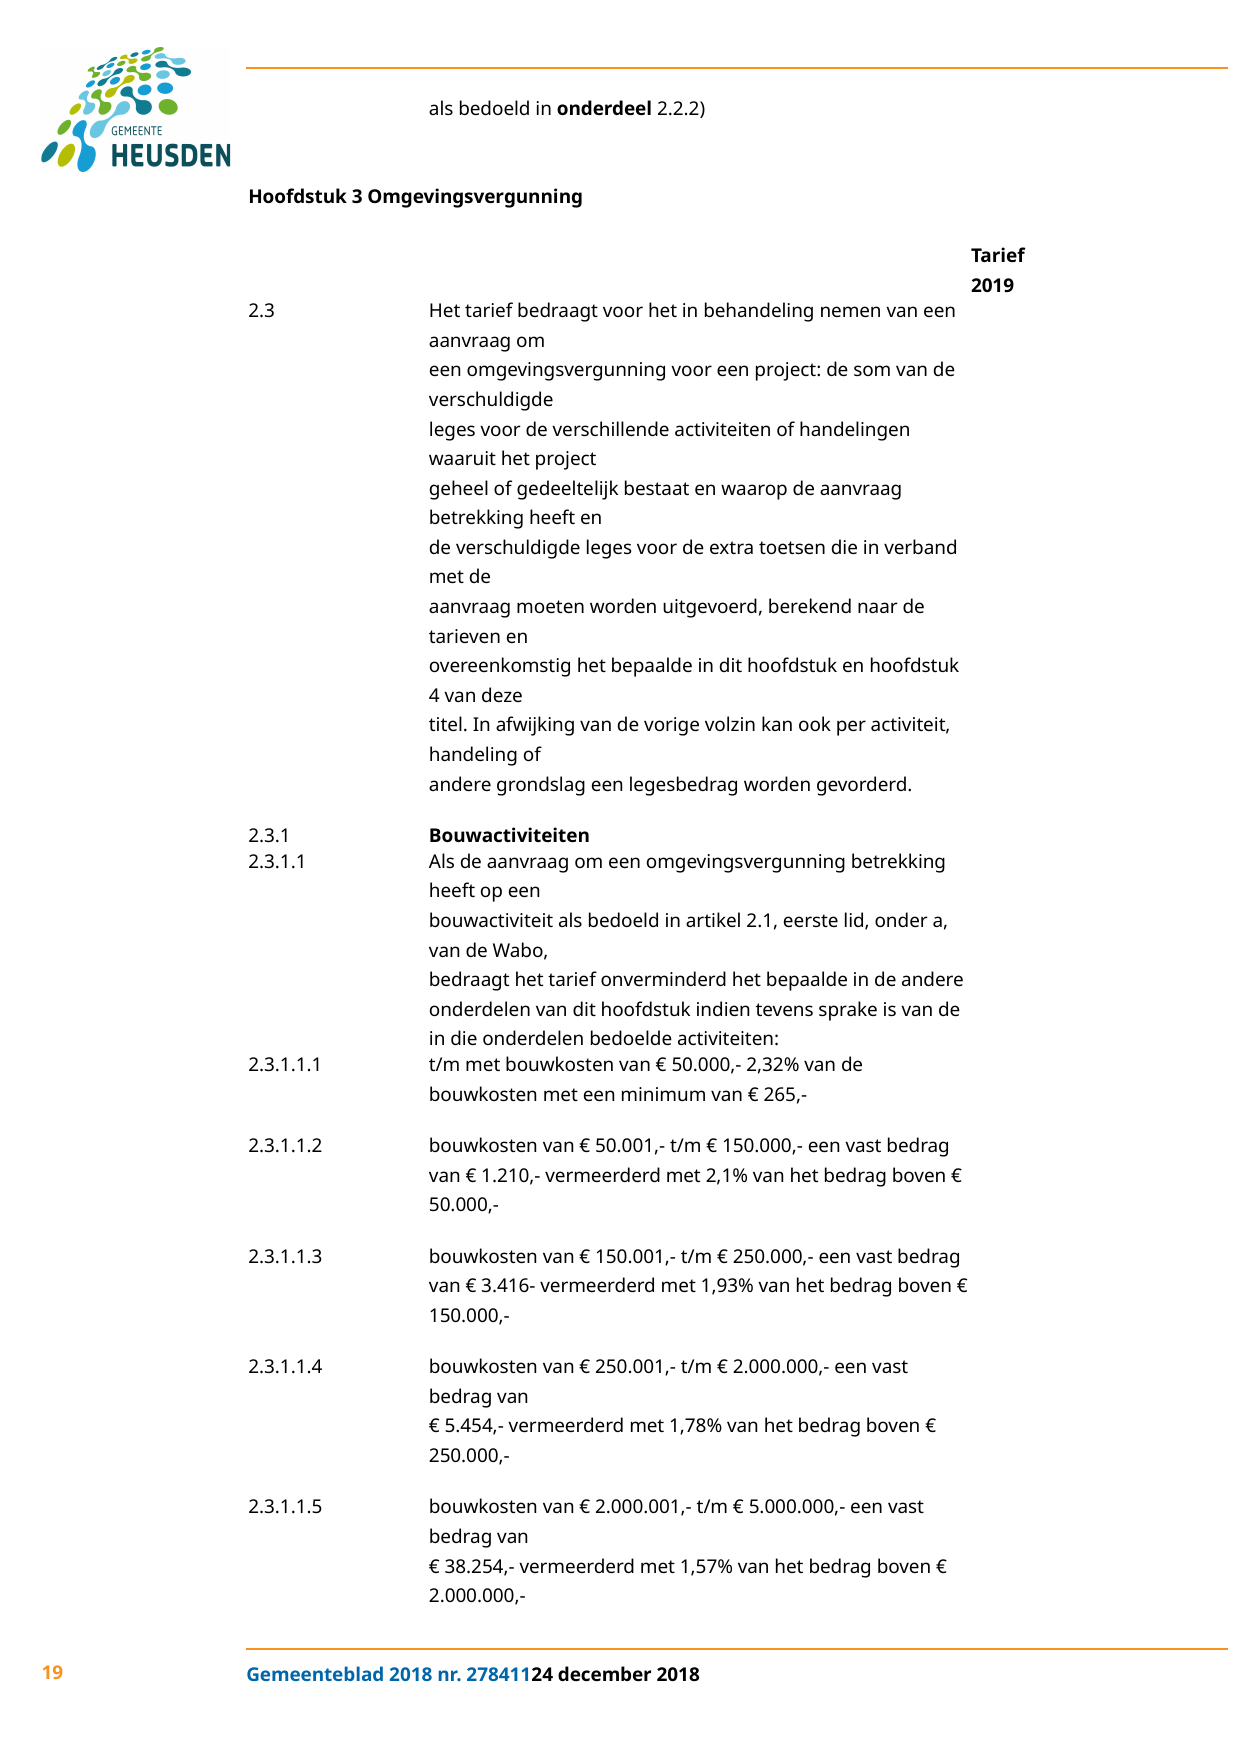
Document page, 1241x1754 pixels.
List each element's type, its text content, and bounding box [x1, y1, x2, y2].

table_cell [248, 1107, 429, 1132]
table_cell [971, 822, 1152, 848]
table_header [429, 242, 971, 297]
picture [41, 47, 231, 172]
table_cell [248, 1217, 429, 1243]
table_cell [971, 848, 1152, 1051]
table_cell 2.3.1 [248, 822, 429, 848]
table_cell [971, 797, 1152, 822]
table_cell 2.3 [248, 298, 429, 797]
table_cell t/m met bouwkosten van € 50.000,- 2,32% van de bouwkosten met een minimum van € 265,- [429, 1051, 971, 1107]
table_cell Bouwactiviteiten [429, 822, 971, 848]
table_header [248, 242, 429, 297]
table_cell 2.3.1.1.3 [248, 1243, 429, 1328]
table_cell [971, 1468, 1152, 1494]
table_cell [971, 95, 1152, 121]
table_cell [971, 1107, 1152, 1132]
table_cell bouwkosten van € 250.001,- t/m € 2.000.000,- een vast bedrag van € 5.454,- vermeerderd met 1,78% van het bedrag boven € 250.000,- [429, 1354, 971, 1468]
table_cell [971, 1051, 1152, 1107]
table_cell [429, 1468, 971, 1494]
table_cell 2.3.1.1.2 [248, 1132, 429, 1217]
table_cell [248, 797, 429, 822]
table_cell [971, 1217, 1152, 1243]
table_cell [971, 1494, 1152, 1608]
table_cell [248, 95, 429, 121]
table_cell [429, 1328, 971, 1353]
table_cell Als de aanvraag om een omgevingsvergunning betrekking heeft op een bouwactiviteit als bedoeld in artikel 2.1, eerste lid, onder a, van de Wabo, bedraagt het tarief onverminderd het bepaalde in de andere onderdelen van dit hoofdstuk indien tevens sprake is van de in die onderdelen bedoelde activiteiten: [429, 848, 971, 1051]
table_cell [971, 298, 1152, 797]
text Hoofdstuk 3 Omgevingsvergunning [248, 183, 1152, 209]
table_cell bouwkosten van € 50.001,- t/m € 150.000,- een vast bedrag van € 1.210,- vermeerderd met 2,1% van het bedrag boven € 50.000,- [429, 1132, 971, 1217]
table_cell [971, 1354, 1152, 1468]
table_cell [248, 1328, 429, 1353]
table_cell bouwkosten van € 150.001,- t/m € 250.000,- een vast bedrag van € 3.416- vermeerderd met 1,93% van het bedrag boven € 150.000,- [429, 1243, 971, 1328]
table_cell [971, 1132, 1152, 1217]
table_cell 2.3.1.1.1 [248, 1051, 429, 1107]
table_cell [971, 1328, 1152, 1353]
table_cell [248, 1468, 429, 1494]
table_cell 2.3.1.1.4 [248, 1354, 429, 1468]
table_cell 2.3.1.1 [248, 848, 429, 1051]
table_cell Het tarief bedraagt voor het in behandeling nemen van een aanvraag om een omgevingsvergunning voor een project: de som van de verschuldigde leges voor de verschillende activiteiten of handelingen waaruit het project geheel of gedeeltelijk bestaat en waarop de aanvraag betrekking heeft en de verschuldigde leges voor de extra toetsen die in verband met de aanvraag moeten worden uitgevoerd, berekend naar de tarieven en overeenkomstig het bepaalde in dit hoofdstuk en hoofdstuk 4 van deze titel. In afwijking van de vorige volzin kan ook per activiteit, handeling of andere grondslag een legesbedrag worden gevorderd. [429, 298, 971, 797]
table_cell als bedoeld in onderdeel 2.2.2) [429, 95, 971, 121]
table_cell [429, 1107, 971, 1132]
table_cell [971, 1243, 1152, 1328]
table_cell bouwkosten van € 2.000.001,- t/m € 5.000.000,- een vast bedrag van € 38.254,- vermeerderd met 1,57% van het bedrag boven € 2.000.000,- [429, 1494, 971, 1608]
table_cell [429, 1217, 971, 1243]
table_cell 2.3.1.1.5 [248, 1494, 429, 1608]
table_cell [429, 797, 971, 822]
table_header Tarief 2019 [971, 242, 1152, 297]
